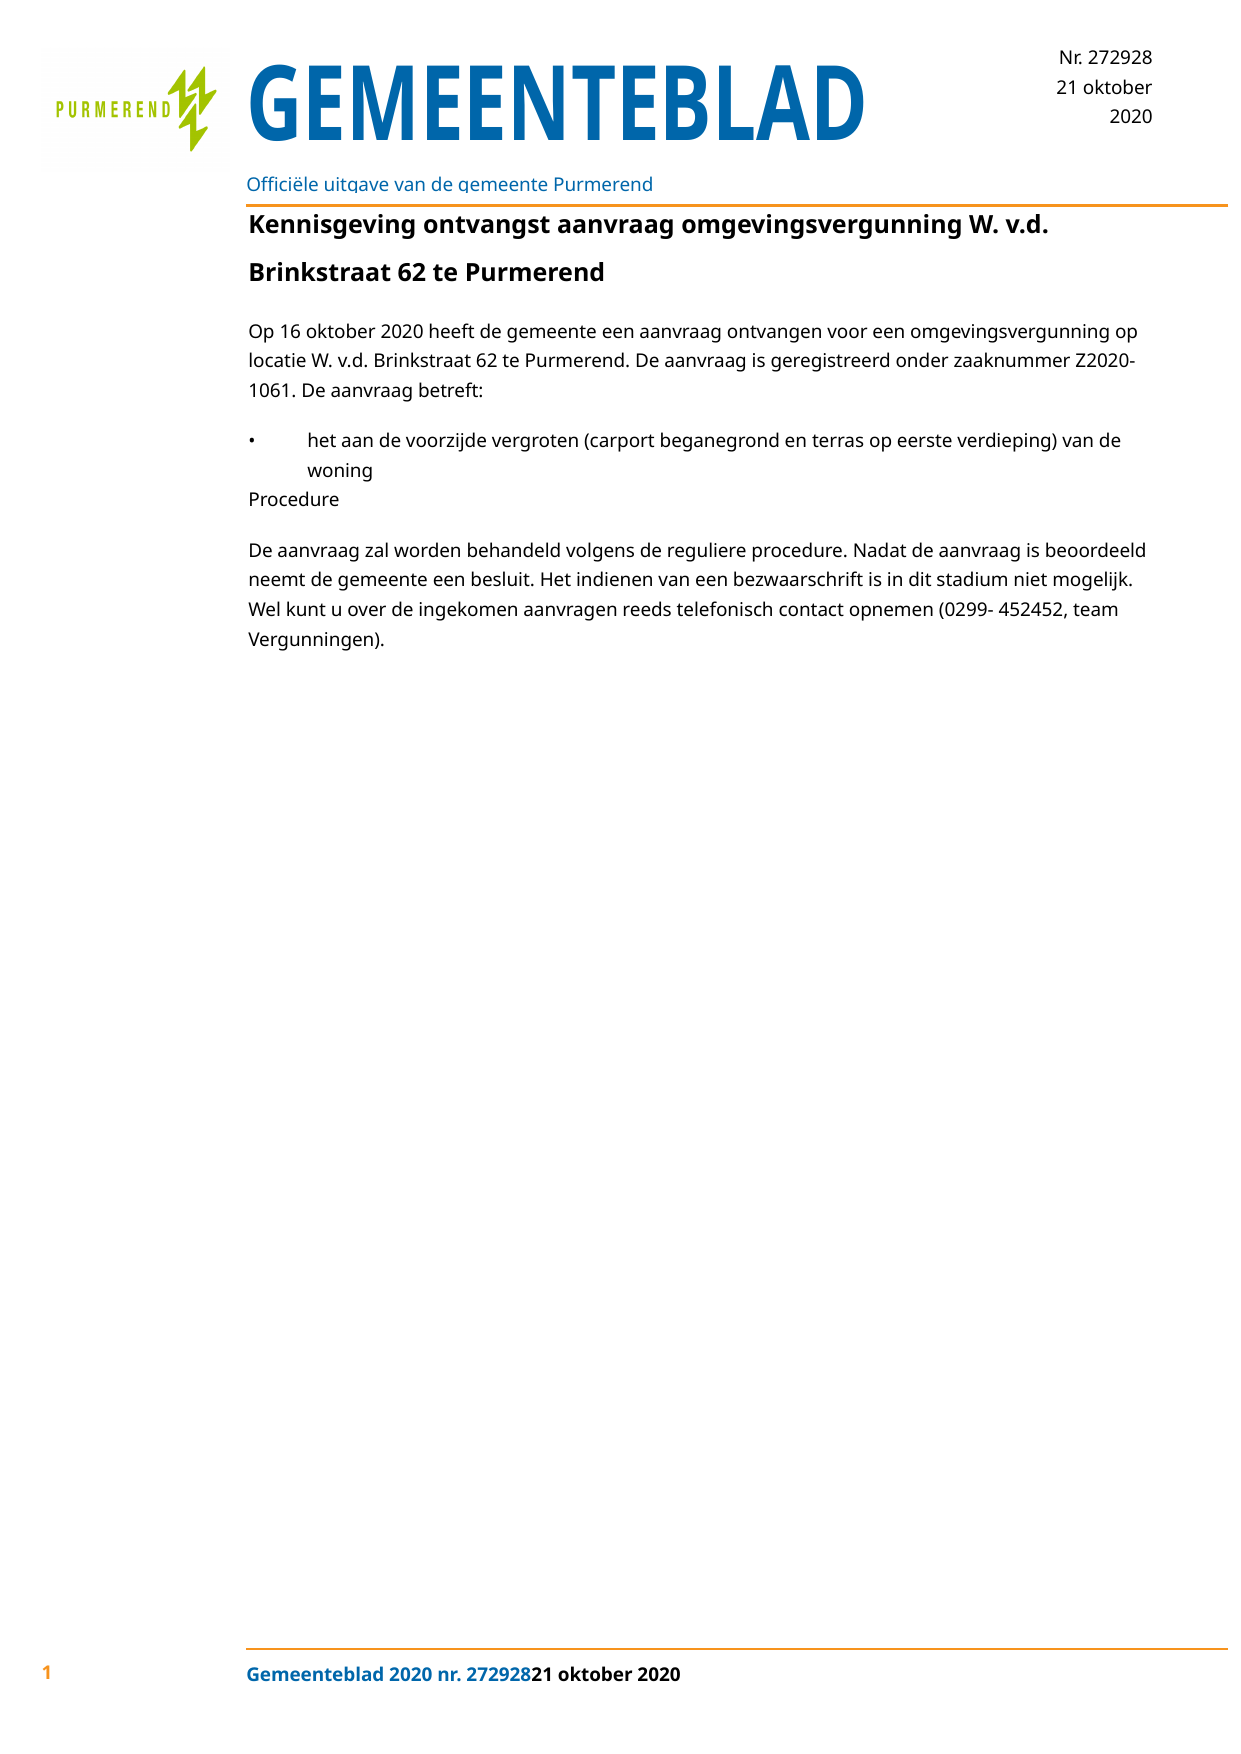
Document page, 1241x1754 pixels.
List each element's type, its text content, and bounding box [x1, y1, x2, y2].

picture [41, 47, 231, 172]
text De aanvraag zal worden behandeld volgens de reguliere procedure. Nadat de aanvraag is beoordeeld neemt de gemeente een besluit. Het indienen van een bezwaarschrift is in dit stadium niet mogelijk. Wel kunt u over de ingekomen aanvragen reeds telefonisch contact opnemen (0299- 452452, team Vergunningen). [248, 537, 1152, 652]
list het aan de voorzijde vergroten (carport beganegrond en terras op eerste verdieping) van de woning [248, 427, 1152, 483]
text Kennisgeving ontvangst aanvraag omgevingsvergunning W. v.d. Brinkstraat 62 te Purmerend [248, 207, 1152, 288]
text Op 16 oktober 2020 heeft de gemeente een aanvraag ontvangen voor een omgevingsvergunning op locatie W. v.d. Brinkstraat 62 te Purmerend. De aanvraag is geregistreerd onder zaaknummer Z2020-1061. De aanvraag betreft: [248, 318, 1152, 403]
text Procedure [248, 487, 1152, 512]
